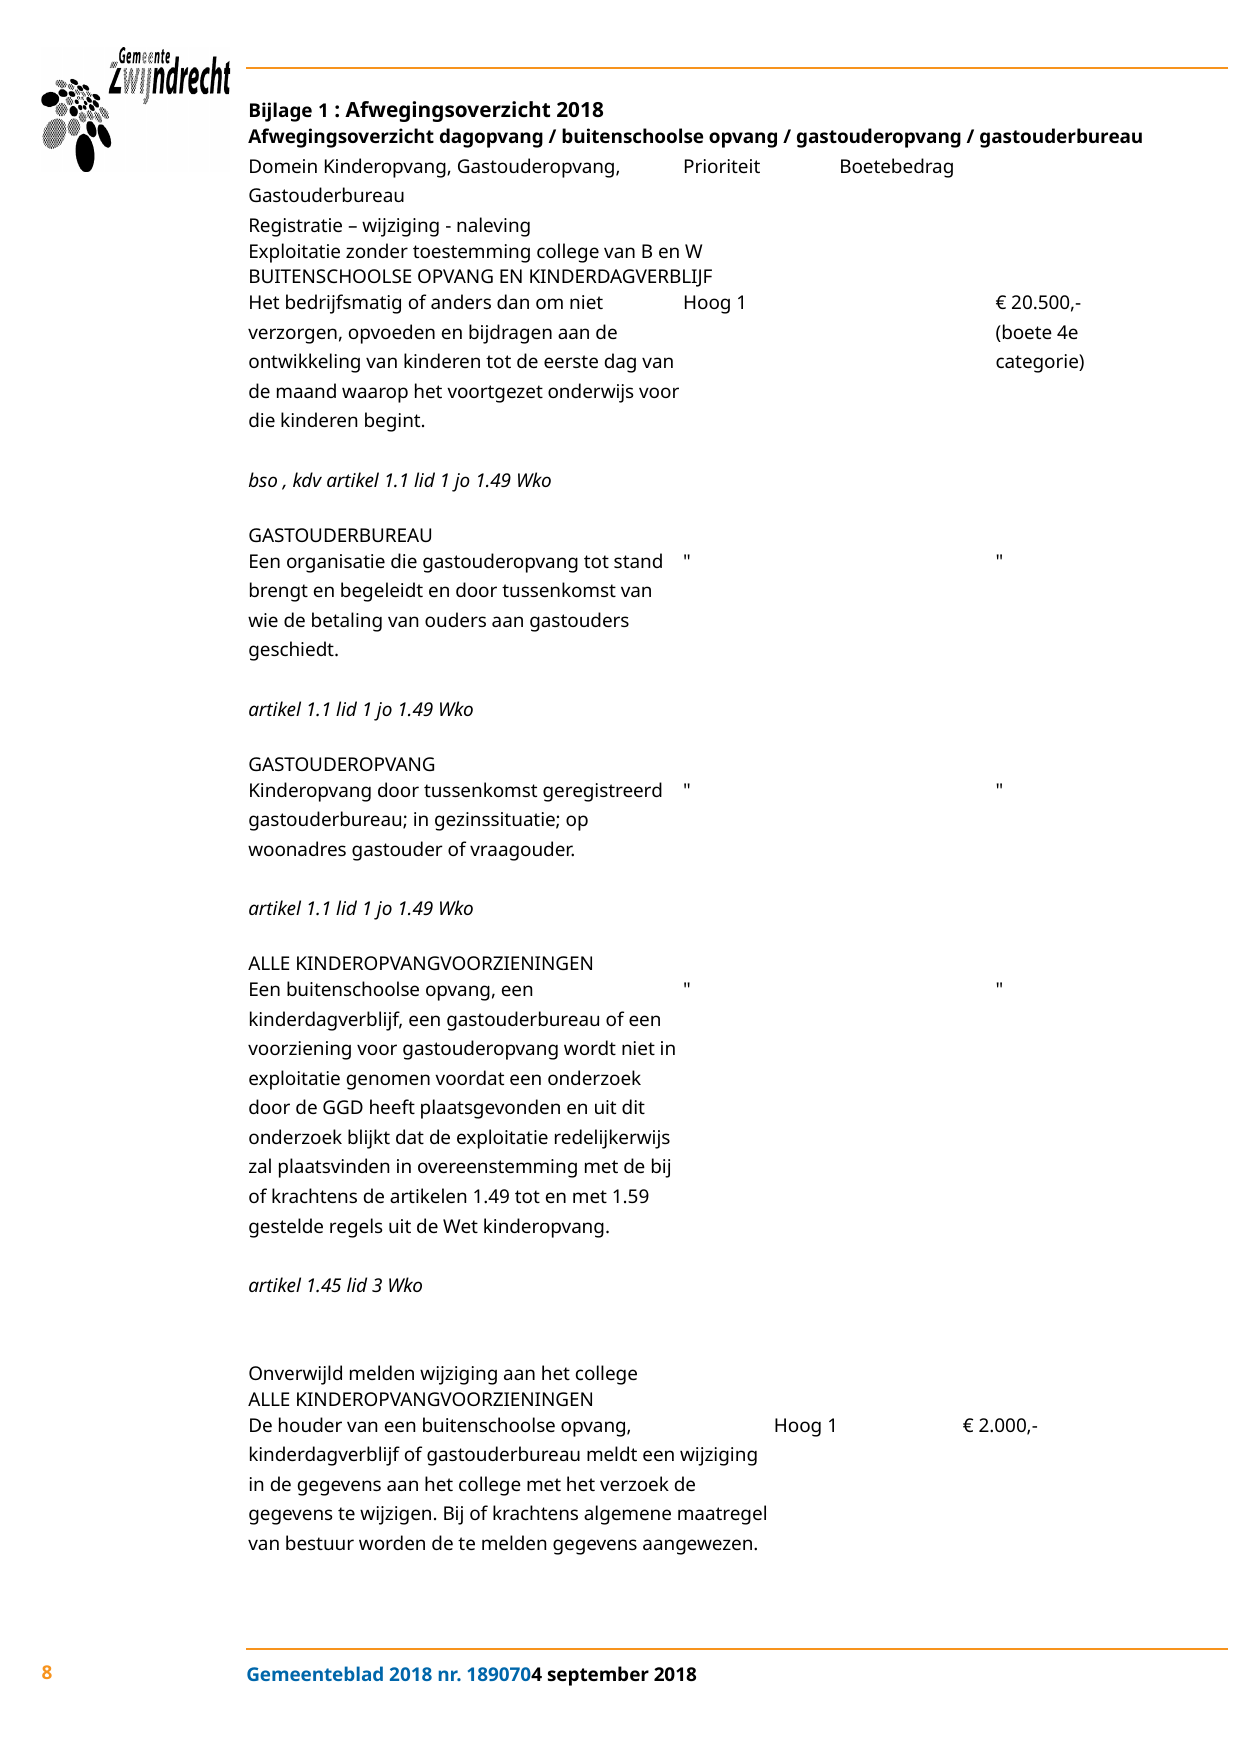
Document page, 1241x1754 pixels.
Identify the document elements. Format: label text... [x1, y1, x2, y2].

table_cell [683, 951, 995, 976]
table_cell Kinderopvang door tussenkomst geregistreerd gastouderbureau; in gezinssituatie; op woonadres gastouder of vraagouder. artikel 1.1 lid 1 jo 1.49 Wko [248, 777, 683, 951]
table_cell ALLE KINDEROPVANGVOORZIENINGEN [248, 951, 683, 976]
table_header Onverwijld melden wijziging aan het college [248, 1360, 1152, 1386]
table_cell Hoog 1 [774, 1412, 963, 1585]
table_cell Exploitatie zonder toestemming college van B en W [248, 238, 1152, 264]
table_cell Een buitenschoolse opvang, een kinderdagverblijf, een gastouderbureau of een voorziening voor gastouderopvang wordt niet in exploitatie genomen voordat een onderzoek door de GGD heeft plaatsgevonden en uit dit onderzoek blijkt dat de exploitatie redelijkerwijs zal plaatsvinden in overeenstemming met de bij of krachtens de artikelen 1.49 tot en met 1.59 gestelde regels uit de Wet kinderopvang. artikel 1.45 lid 3 Wko [248, 976, 683, 1298]
table_cell BUITENSCHOOLSE OPVANG EN KINDERDAGVERBLIJF [248, 264, 1152, 289]
table_cell [995, 751, 1152, 777]
table_cell " [683, 777, 995, 951]
table_cell " [995, 976, 1152, 1298]
table_cell [995, 522, 1152, 548]
picture [41, 47, 231, 172]
table_cell GASTOUDEROPVANG [248, 751, 683, 777]
table_header Prioriteit [683, 153, 839, 238]
table_cell € 20.500,- (boete 4e categorie) [995, 289, 1152, 522]
text Afwegingsoverzicht dagopvang / buitenschoolse opvang / gastouderopvang / gastouderbureau [248, 123, 1152, 149]
table_cell [683, 522, 995, 548]
table_cell " [683, 976, 995, 1298]
table_cell [683, 751, 995, 777]
table_cell Een organisatie die gastouderopvang tot stand brengt en begeleidt en door tussenkomst van wie de betaling van ouders aan gastouders geschiedt. artikel 1.1 lid 1 jo 1.49 Wko [248, 548, 683, 751]
table_cell [995, 951, 1152, 976]
table_header Domein Kinderopvang, Gastouderopvang, Gastouderbureau Registratie – wijziging - naleving [248, 153, 683, 238]
table_cell Hoog 1 [683, 289, 995, 522]
table_cell Het bedrijfsmatig of anders dan om niet verzorgen, opvoeden en bijdragen aan de ontwikkeling van kinderen tot de eerste dag van de maand waarop het voortgezet onderwijs voor die kinderen begint. bso , kdv artikel 1.1 lid 1 jo 1.49 Wko [248, 289, 683, 522]
table_cell ALLE KINDEROPVANGVOORZIENINGEN [248, 1386, 1152, 1412]
table_cell " [995, 777, 1152, 951]
table_cell GASTOUDERBUREAU [248, 522, 683, 548]
text Bijlage 1 : Afwegingsoverzicht 2018 [248, 95, 1152, 123]
table_header Boetebedrag [839, 153, 1152, 238]
table_cell " [995, 548, 1152, 751]
table_cell € 2.000,- [963, 1412, 1152, 1585]
table_cell " [683, 548, 995, 751]
table_cell De houder van een buitenschoolse opvang, kinderdagverblijf of gastouderbureau meldt een wijziging in de gegevens aan het college met het verzoek de gegevens te wijzigen. Bij of krachtens algemene maatregel van bestuur worden de te melden gegevens aangewezen. [248, 1412, 774, 1585]
